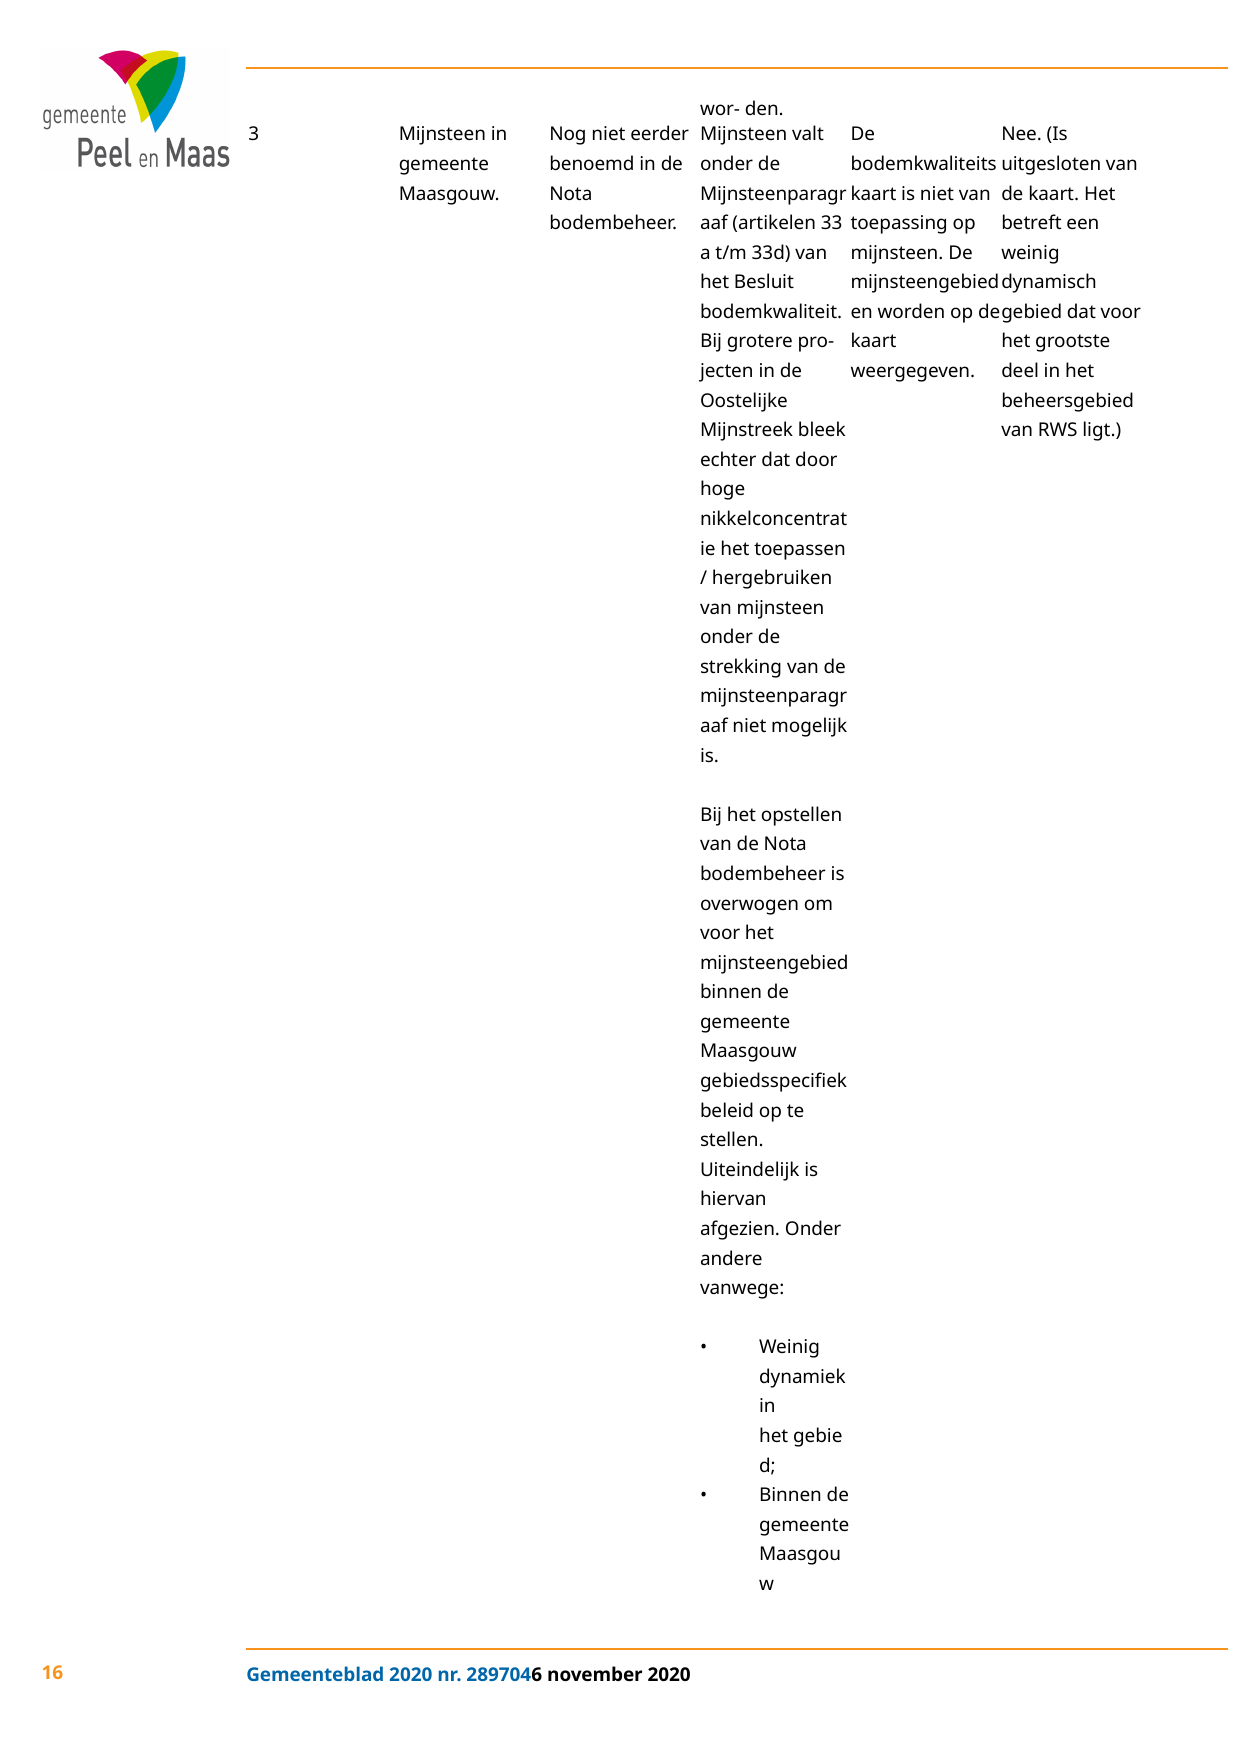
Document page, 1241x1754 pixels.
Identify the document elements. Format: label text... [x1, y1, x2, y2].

table_cell [248, 95, 398, 121]
table_cell Nog niet eerder benoemd in de Nota bodembeheer. [549, 121, 700, 1596]
table_cell [399, 95, 549, 121]
table_cell Mijnsteen valt onder de Mijnsteenparagraaf (artikelen 33 a t/m 33d) van het Besluit bodemkwaliteit. Bij grotere pro- jecten in de Oostelijke Mijnstreek bleek echter dat door hoge nikkelconcentratie het toepassen / hergebruiken van mijnsteen onder de strekking van de mijnsteenparagraaf niet mogelijk is. Bij het opstellen van de Nota bodembeheer is overwogen om voor het mijnsteengebied binnen de gemeente Maasgouw gebiedsspecifiek beleid op te stellen. Uiteindelijk is hiervan afgezien. Onder andere vanwege: Weinig dynamiek in het gebied; Binnen de gemeente Maasgouw [700, 121, 850, 1596]
picture [41, 47, 231, 172]
table_cell Nee. (Is uitgesloten van de kaart. Het betreft een weinig dynamisch gebied dat voor het grootste deel in het beheersgebied van RWS ligt.) [1001, 121, 1152, 1596]
table_cell Mijnsteen in gemeente Maasgouw. [399, 121, 549, 1596]
table_cell De bodemkwaliteitskaart is niet van toepassing op mijnsteen. De mijnsteengebieden worden op de kaart weergegeven. [850, 121, 1001, 1596]
table_cell [549, 95, 700, 121]
table_cell wor- den. [700, 95, 850, 121]
table_cell 3 [248, 121, 398, 1596]
